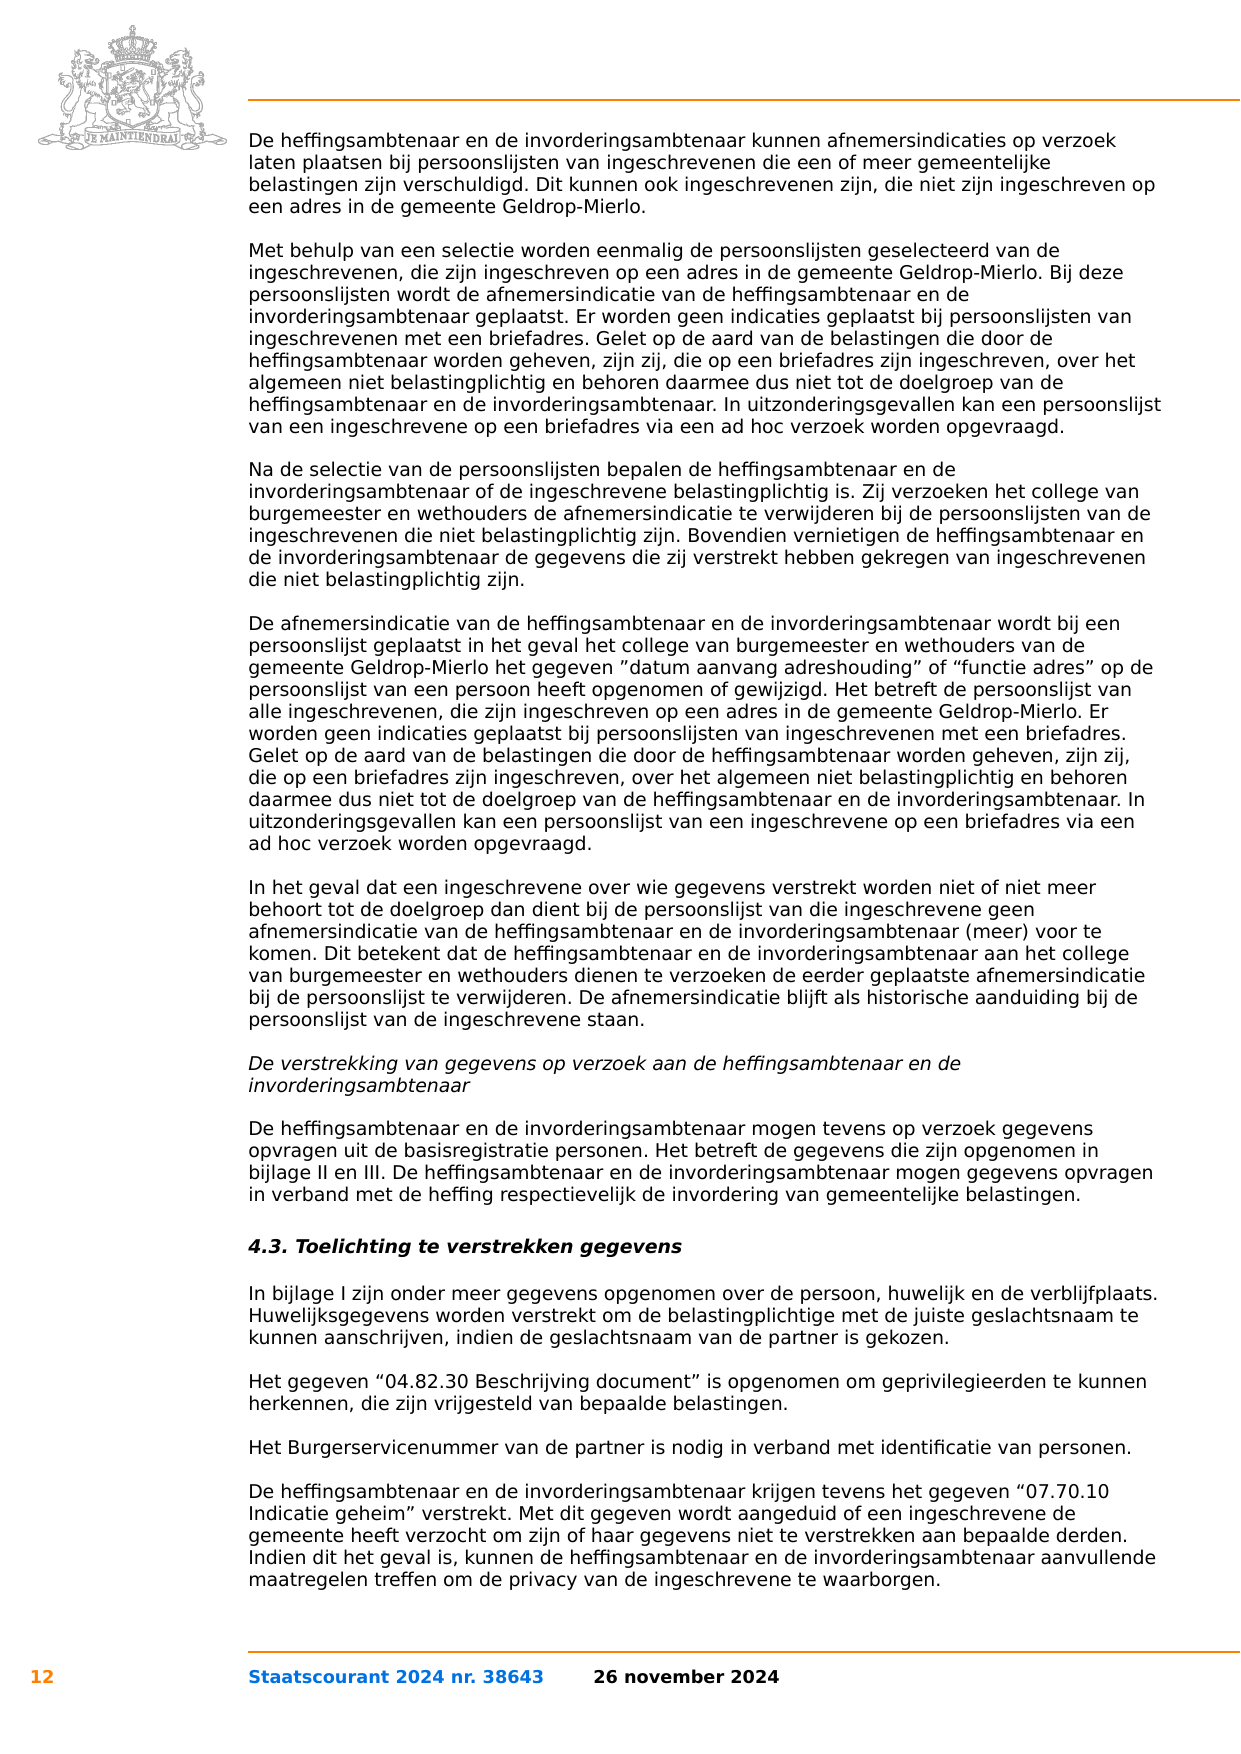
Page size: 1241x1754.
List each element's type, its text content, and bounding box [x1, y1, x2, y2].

text Het Burgerservicenummer van de partner is nodig in verband met identificatie van personen. [248, 1437, 1163, 1459]
text De afnemersindicatie van de heffingsambtenaar en de invorderingsambtenaar wordt bij een persoonslijst geplaatst in het geval het college van burgemeester en wethouders van de gemeente Geldrop-Mierlo het gegeven ”datum aanvang adreshouding” of “functie adres” op de persoonslijst van een persoon heeft opgenomen of gewijzigd. Het betreft de persoonslijst van alle ingeschrevenen, die zijn ingeschreven op een adres in de gemeente Geldrop-Mierlo. Er worden geen indicaties geplaatst bij persoonslijsten van ingeschrevenen met een briefadres. Gelet op de aard van de belastingen die door de heffingsambtenaar worden geheven, zijn zij, die op een briefadres zijn ingeschreven, over het algemeen niet belastingplichtig en behoren daarmee dus niet tot de doelgroep van de heffingsambtenaar en de invorderingsambtenaar. In uitzonderingsgevallen kan een persoonslijst van een ingeschrevene op een briefadres via een ad hoc verzoek worden opgevraagd. [248, 613, 1163, 855]
text Na de selectie van de persoonslijsten bepalen de heffingsambtenaar en de invorderingsambtenaar of de ingeschrevene belastingplichtig is. Zij verzoeken het college van burgemeester en wethouders de afnemersindicatie te verwijderen bij de persoonslijsten van de ingeschrevenen die niet belastingplichtig zijn. Bovendien vernietigen de heffingsambtenaar en de invorderingsambtenaar de gegevens die zij verstrekt hebben gekregen van ingeschrevenen die niet belastingplichtig zijn. [248, 459, 1163, 591]
text De heffingsambtenaar en de invorderingsambtenaar krijgen tevens het gegeven “07.70.10 Indicatie geheim” verstrekt. Met dit gegeven wordt aangeduid of een ingeschrevene de gemeente heeft verzocht om zijn of haar gegevens niet te verstrekken aan bepaalde derden. Indien dit het geval is, kunnen de heffingsambtenaar en de invorderingsambtenaar aanvullende maatregelen treffen om de privacy van de ingeschrevene te waarborgen. [248, 1481, 1163, 1591]
text Met behulp van een selectie worden eenmalig de persoonslijsten geselecteerd van de ingeschrevenen, die zijn ingeschreven op een adres in de gemeente Geldrop-Mierlo. Bij deze persoonslijsten wordt de afnemersindicatie van de heffingsambtenaar en de invorderingsambtenaar geplaatst. Er worden geen indicaties geplaatst bij persoonslijsten van ingeschrevenen met een briefadres. Gelet op de aard van de belastingen die door de heffingsambtenaar worden geheven, zijn zij, die op een briefadres zijn ingeschreven, over het algemeen niet belastingplichtig en behoren daarmee dus niet tot de doelgroep van de heffingsambtenaar en de invorderingsambtenaar. In uitzonderingsgevallen kan een persoonslijst van een ingeschrevene op een briefadres via een ad hoc verzoek worden opgevraagd. [248, 240, 1163, 437]
text In het geval dat een ingeschrevene over wie gegevens verstrekt worden niet of niet meer behoort tot de doelgroep dan dient bij de persoonslijst van die ingeschrevene geen afnemersindicatie van de heffingsambtenaar en de invorderingsambtenaar (meer) voor te komen. Dit betekent dat de heffingsambtenaar en de invorderingsambtenaar aan het college van burgemeester en wethouders dienen te verzoeken de eerder geplaatste afnemersindicatie bij de persoonslijst te verwijderen. De afnemersindicatie blijft als historische aanduiding bij de persoonslijst van de ingeschrevene staan. [248, 877, 1163, 1031]
subtitle 4.3. Toelichting te verstrekken gegevens [248, 1236, 1163, 1258]
text De heffingsambtenaar en de invorderingsambtenaar kunnen afnemersindicaties op verzoek laten plaatsen bij persoonslijsten van ingeschrevenen die een of meer gemeentelijke belastingen zijn verschuldigd. Dit kunnen ook ingeschrevenen zijn, die niet zijn ingeschreven op een adres in de gemeente Geldrop-Mierlo. [248, 130, 1163, 218]
picture [38, 25, 227, 150]
text De heffingsambtenaar en de invorderingsambtenaar mogen tevens op verzoek gegevens opvragen uit de basisregistratie personen. Het betreft de gegevens die zijn opgenomen in bijlage II en III. De heffingsambtenaar en de invorderingsambtenaar mogen gegevens opvragen in verband met de heffing respectievelijk de invordering van gemeentelijke belastingen. [248, 1118, 1163, 1206]
text Het gegeven “04.82.30 Beschrijving document” is opgenomen om geprivilegieerden te kunnen herkennen, die zijn vrijgesteld van bepaalde belastingen. [248, 1371, 1163, 1415]
subtitle De verstrekking van gegevens op verzoek aan de heffingsambtenaar en de invorderingsambtenaar [248, 1052, 1163, 1096]
text In bijlage I zijn onder meer gegevens opgenomen over de persoon, huwelijk en de verblijfplaats. Huwelijksgegevens worden verstrekt om de belastingplichtige met de juiste geslachtsnaam te kunnen aanschrijven, indien de geslachtsnaam van de partner is gekozen. [248, 1283, 1163, 1349]
